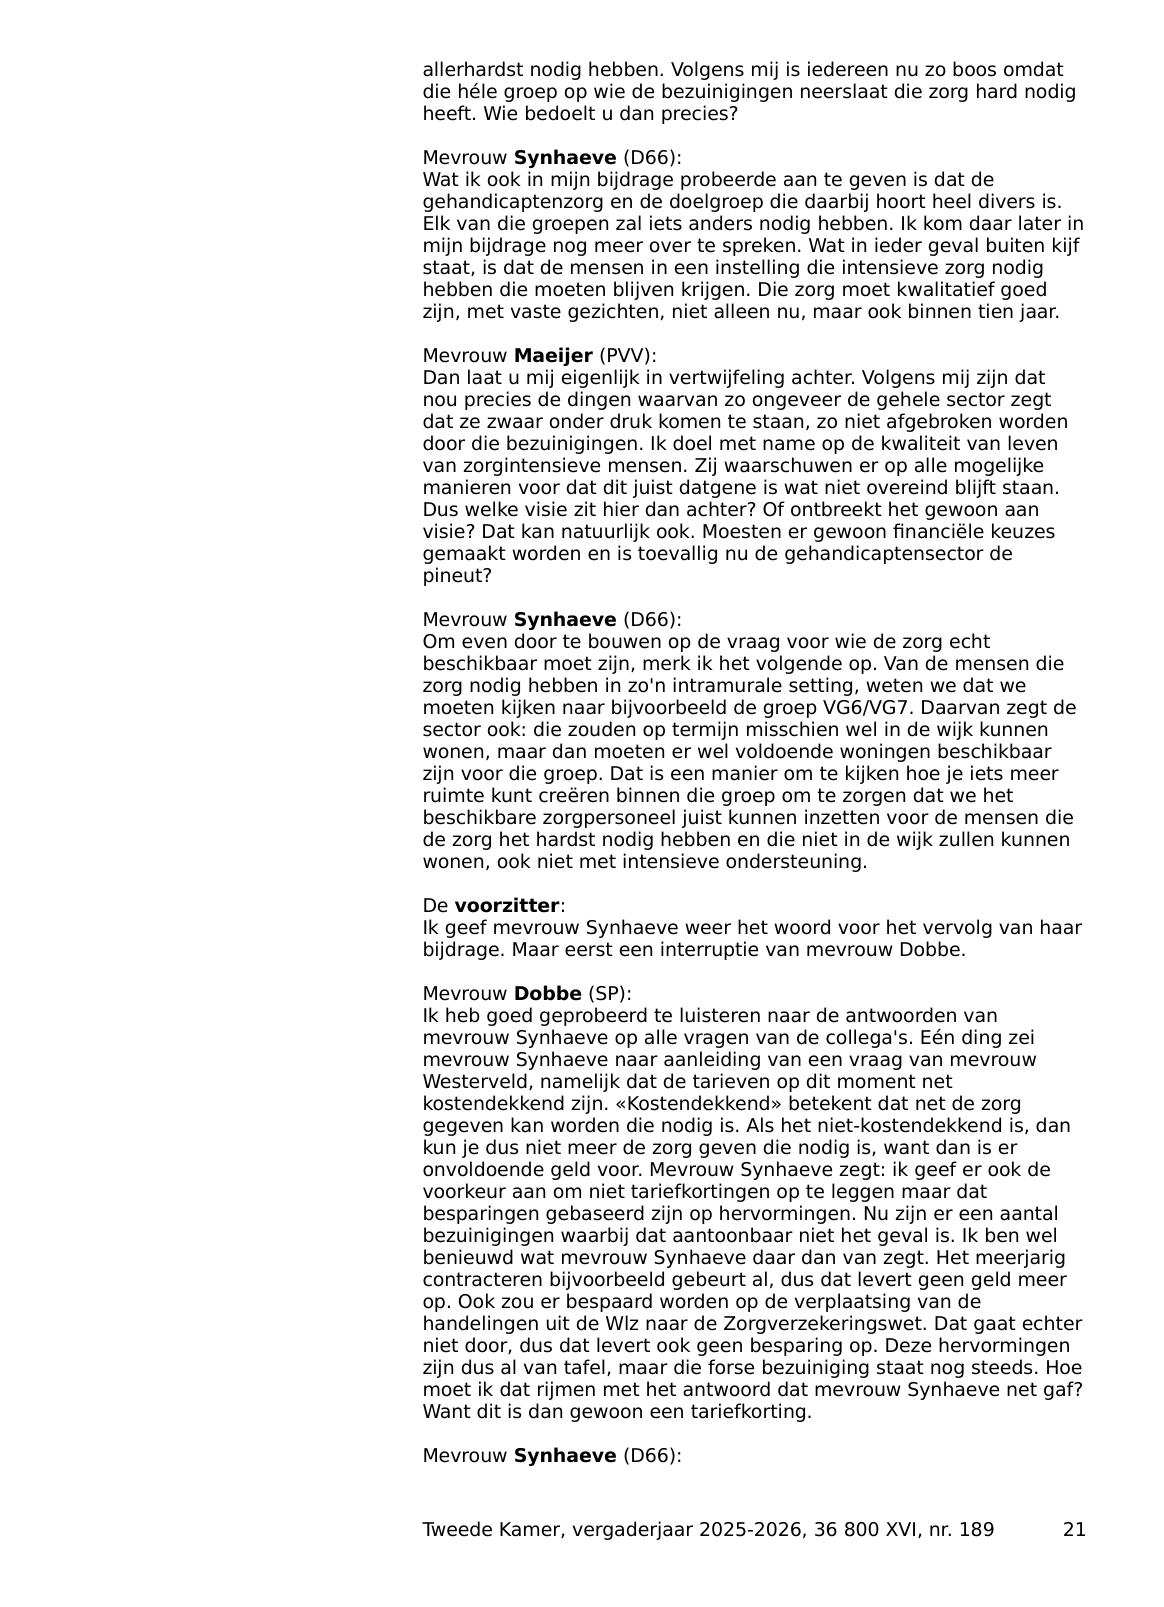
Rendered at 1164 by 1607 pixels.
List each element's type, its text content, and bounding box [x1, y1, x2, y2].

text Ik geef mevrouw Synhaeve weer het woord voor het vervolg van haar bijdrage. Maar eerst een interruptie van mevrouw Dobbe. [422, 917, 1087, 961]
text Mevrouw Synhaeve (D66): [422, 1445, 1087, 1467]
text Wat ik ook in mijn bijdrage probeerde aan te geven is dat de gehandicaptenzorg en de doelgroep die daarbij hoort heel divers is. Elk van die groepen zal iets anders nodig hebben. Ik kom daar later in mijn bijdrage nog meer over te spreken. Wat in ieder geval buiten kijf staat, is dat de mensen in een instelling die intensieve zorg nodig hebben die moeten blijven krijgen. Die zorg moet kwalitatief goed zijn, met vaste gezichten, niet alleen nu, maar ook binnen tien jaar. [422, 169, 1087, 323]
text Om even door te bouwen op de vraag voor wie de zorg echt beschikbaar moet zijn, merk ik het volgende op. Van de mensen die zorg nodig hebben in zo'n intramurale setting, weten we dat we moeten kijken naar bijvoorbeeld de groep VG6/VG7. Daarvan zegt de sector ook: die zouden op termijn misschien wel in de wijk kunnen wonen, maar dan moeten er wel voldoende woningen beschikbaar zijn voor die groep. Dat is een manier om te kijken hoe je iets meer ruimte kunt creëren binnen die groep om te zorgen dat we het beschikbare zorgpersoneel juist kunnen inzetten voor de mensen die de zorg het hardst nodig hebben en die niet in de wijk zullen kunnen wonen, ook niet met intensieve ondersteuning. [422, 631, 1087, 873]
text Mevrouw Synhaeve (D66): [422, 609, 1087, 631]
text Mevrouw Synhaeve (D66): [422, 147, 1087, 169]
text Mevrouw Maeijer (PVV): [422, 345, 1087, 367]
text De voorzitter: [422, 895, 1087, 917]
text Dan laat u mij eigenlijk in vertwijfeling achter. Volgens mij zijn dat nou precies de dingen waarvan zo ongeveer de gehele sector zegt dat ze zwaar onder druk komen te staan, zo niet afgebroken worden door die bezuinigingen. Ik doel met name op de kwaliteit van leven van zorgintensieve mensen. Zij waarschuwen er op alle mogelijke manieren voor dat dit juist datgene is wat niet overeind blijft staan. Dus welke visie zit hier dan achter? Of ontbreekt het gewoon aan visie? Dat kan natuurlijk ook. Moesten er gewoon financiële keuzes gemaakt worden en is toevallig nu de gehandicaptensector de pineut? [422, 367, 1087, 587]
text allerhardst nodig hebben. Volgens mij is iedereen nu zo boos omdat die héle groep op wie de bezuinigingen neerslaat die zorg hard nodig heeft. Wie bedoelt u dan precies? [422, 59, 1087, 125]
text Ik heb goed geprobeerd te luisteren naar de antwoorden van mevrouw Synhaeve op alle vragen van de collega's. Eén ding zei mevrouw Synhaeve naar aanleiding van een vraag van mevrouw Westerveld, namelijk dat de tarieven op dit moment net kostendekkend zijn. «Kostendekkend» betekent dat net de zorg gegeven kan worden die nodig is. Als het niet-kostendekkend is, dan kun je dus niet meer de zorg geven die nodig is, want dan is er onvoldoende geld voor. Mevrouw Synhaeve zegt: ik geef er ook de voorkeur aan om niet tariefkortingen op te leggen maar dat besparingen gebaseerd zijn op hervormingen. Nu zijn er een aantal bezuinigingen waarbij dat aantoonbaar niet het geval is. Ik ben wel benieuwd wat mevrouw Synhaeve daar dan van zegt. Het meerjarig contracteren bijvoorbeeld gebeurt al, dus dat levert geen geld meer op. Ook zou er bespaard worden op de verplaatsing van de handelingen uit de Wlz naar de Zorgverzekeringswet. Dat gaat echter niet door, dus dat levert ook geen besparing op. Deze hervormingen zijn dus al van tafel, maar die forse bezuiniging staat nog steeds. Hoe moet ik dat rijmen met het antwoord dat mevrouw Synhaeve net gaf? Want dit is dan gewoon een tariefkorting. [422, 1005, 1087, 1423]
text Mevrouw Dobbe (SP): [422, 983, 1087, 1005]
